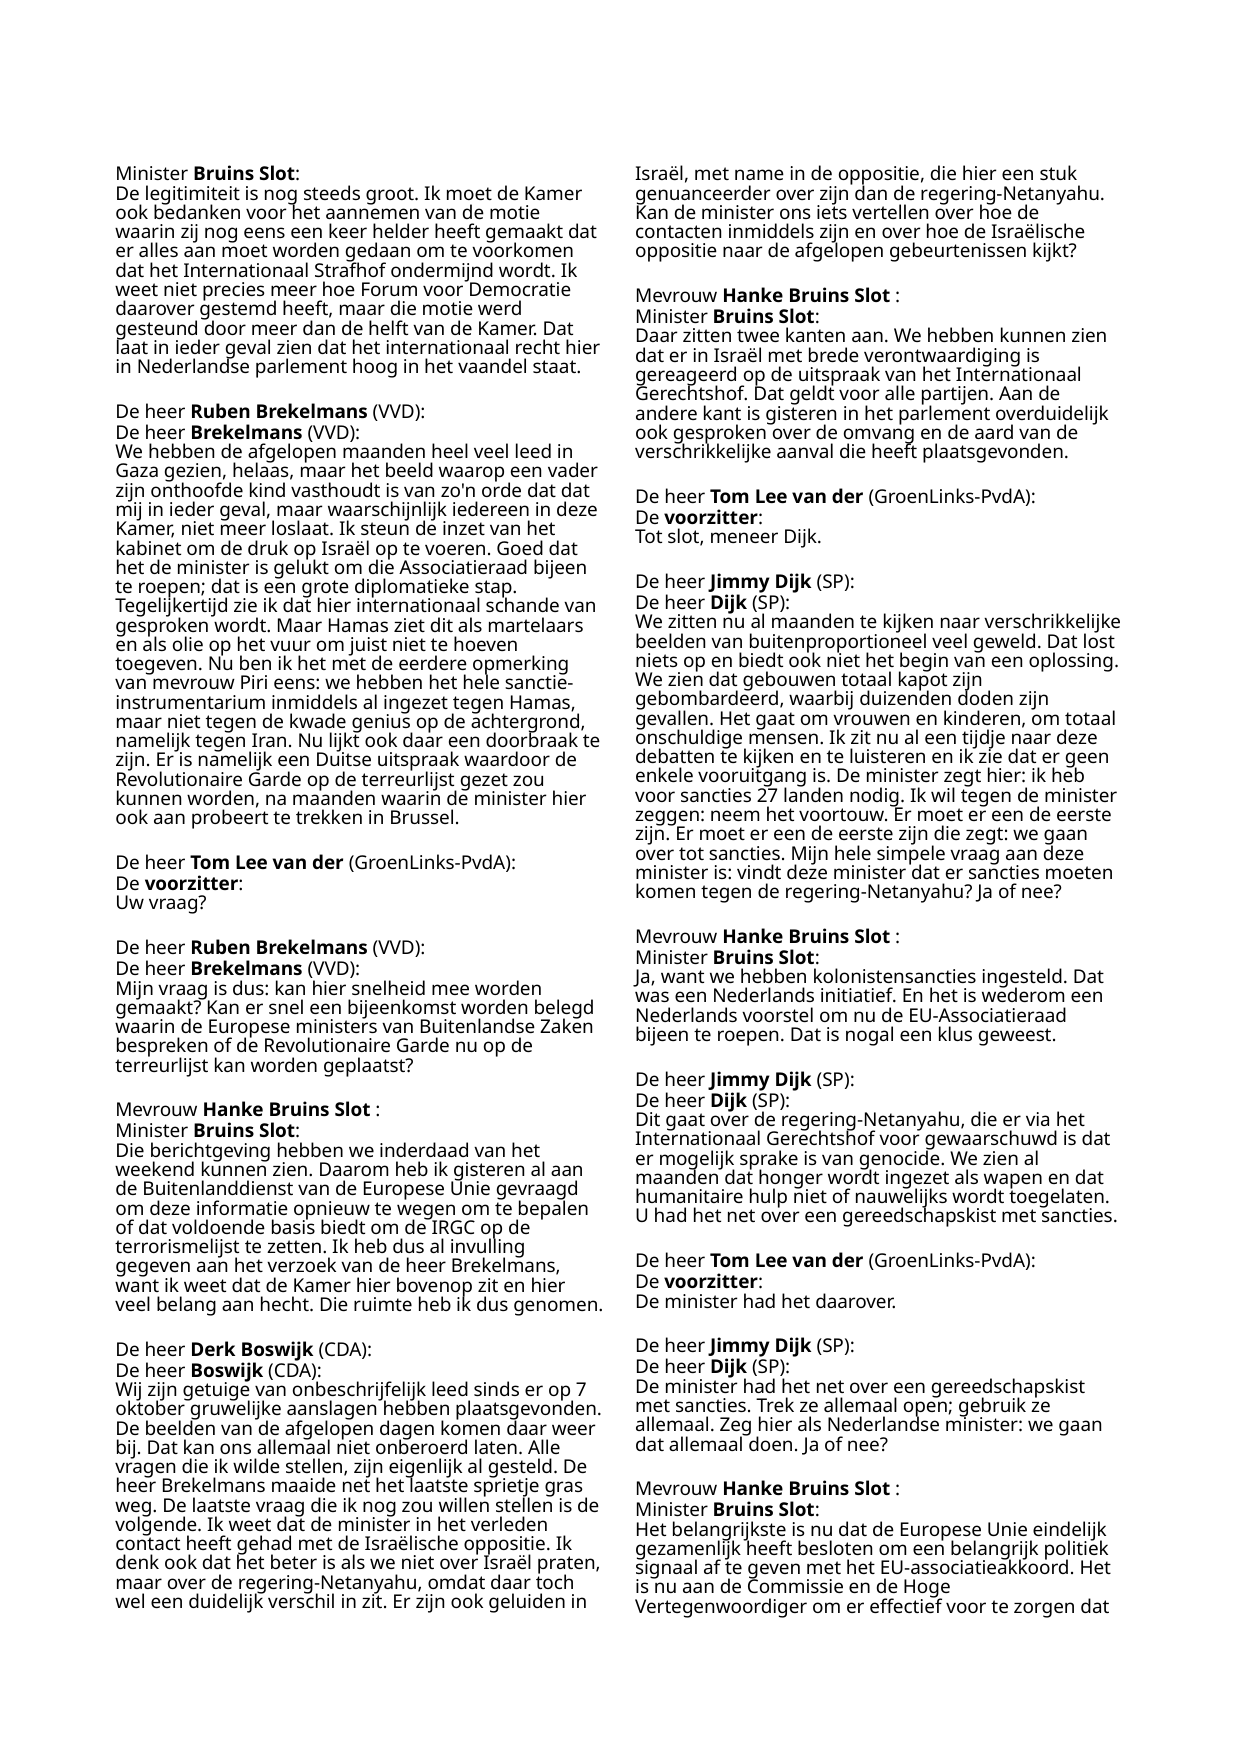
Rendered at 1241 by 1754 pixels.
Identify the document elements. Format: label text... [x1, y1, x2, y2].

text De heer Tom Lee van der (GroenLinks-PvdA): [635, 1248, 1125, 1273]
text De heer Ruben Brekelmans (VVD): [115, 934, 605, 960]
text De legitimiteit is nog steeds groot. Ik moet de Kamer ook bedanken voor het aannemen van de motie waarin zij nog eens een keer helder heeft gemaakt dat er alles aan moet worden gedaan om te voorkomen dat het Internationaal Strafhof ondermijnd wordt. Ik weet niet precies meer hoe Forum voor Democratie daarover gestemd heeft, maar die motie werd gesteund door meer dan de helft van de Kamer. Dat laat in ieder geval zien dat het internationaal recht hier in Nederlandse parlement hoog in het vaandel staat. [115, 184, 605, 377]
text Israël, met name in de oppositie, die hier een stuk genuanceerder over zijn dan de regering-Netanyahu. Kan de minister ons iets vertellen over hoe de contacten inmiddels zijn en over hoe de Israëlische oppositie naar de afgelopen gebeurtenissen kijkt? [635, 165, 1125, 262]
text De heer Jimmy Dijk (SP): [635, 568, 1125, 594]
text De minister had het net over een gereedschapskist met sancties. Trek ze allemaal open; gebruik ze allemaal. Zeg hier als Nederlandse minister: we gaan dat allemaal doen. Ja of nee? [635, 1378, 1125, 1455]
text Mevrouw Hanke Bruins Slot : [635, 282, 1125, 308]
text Minister Bruins Slot: [115, 1122, 605, 1142]
text Minister Bruins Slot: [635, 1501, 1125, 1521]
text De voorzitter: [115, 875, 605, 894]
text De heer Tom Lee van der (GroenLinks-PvdA): [635, 483, 1125, 509]
text De heer Tom Lee van der (GroenLinks-PvdA): [115, 849, 605, 875]
text De heer Dijk (SP): [635, 1092, 1125, 1111]
text De minister had het daarover. [635, 1293, 1125, 1312]
text De voorzitter: [635, 509, 1125, 528]
text Het belangrijkste is nu dat de Europese Unie eindelijk gezamenlijk heeft besloten om een belangrijk politiek signaal af te geven met het EU-associatieakkoord. Het is nu aan de Commissie en de Hoge Vertegenwoordiger om er effectief voor te zorgen dat [635, 1521, 1125, 1617]
text Tot slot, meneer Dijk. [635, 528, 1125, 547]
text De heer Boswijk (CDA): [115, 1362, 605, 1381]
text We hebben de afgelopen maanden heel veel leed in Gaza gezien, helaas, maar het beeld waarop een vader zijn onthoofde kind vasthoudt is van zo'n orde dat dat mij in ieder geval, maar waarschijnlijk iedereen in deze Kamer, niet meer loslaat. Ik steun de inzet van het kabinet om de druk op Israël op te voeren. Goed dat het de minister is gelukt om die Associatieraad bijeen te roepen; dat is een grote diplomatieke stap. Tegelijkertijd zie ik dat hier internationaal schande van gesproken wordt. Maar Hamas ziet dit als martelaars en als olie op het vuur om juist niet te hoeven toegeven. Nu ben ik het met de eerdere opmerking van mevrouw Piri eens: we hebben het hele sanctie-instrumentarium inmiddels al ingezet tegen Hamas, maar niet tegen de kwade genius op de achtergrond, namelijk tegen Iran. Nu lijkt ook daar een doorbraak te zijn. Er is namelijk een Duitse uitspraak waardoor de Revolutionaire Garde op de terreurlijst gezet zou kunnen worden, na maanden waarin de minister hier ook aan probeert te trekken in Brussel. [115, 443, 605, 828]
text Minister Bruins Slot: [115, 165, 605, 184]
text Daar zitten twee kanten aan. We hebben kunnen zien dat er in Israël met brede verontwaardiging is gereageerd op de uitspraak van het Internationaal Gerechtshof. Dat geldt voor alle partijen. Aan de andere kant is gisteren in het parlement overduidelijk ook gesproken over de omvang en de aard van de verschrikkelijke aanval die heeft plaatsgevonden. [635, 327, 1125, 462]
text De heer Brekelmans (VVD): [115, 960, 605, 979]
text De heer Derk Boswijk (CDA): [115, 1336, 605, 1362]
text De heer Jimmy Dijk (SP): [635, 1333, 1125, 1358]
text De heer Dijk (SP): [635, 1358, 1125, 1378]
text Mevrouw Hanke Bruins Slot : [115, 1097, 605, 1122]
text De heer Ruben Brekelmans (VVD): [115, 398, 605, 424]
text Dit gaat over de regering-Netanyahu, die er via het Internationaal Gerechtshof voor gewaarschuwd is dat er mogelijk sprake is van genocide. We zien al maanden dat honger wordt ingezet als wapen en dat humanitaire hulp niet of nauwelijks wordt toegelaten. U had het net over een gereedschapskist met sancties. [635, 1111, 1125, 1227]
text Mevrouw Hanke Bruins Slot : [635, 923, 1125, 949]
text Mijn vraag is dus: kan hier snelheid mee worden gemaakt? Kan er snel een bijeenkomst worden belegd waarin de Europese ministers van Buitenlandse Zaken bespreken of de Revolutionaire Garde nu op de terreurlijst kan worden geplaatst? [115, 979, 605, 1076]
text Ja, want we hebben kolonistensancties ingesteld. Dat was een Nederlands initiatief. En het is wederom een Nederlands voorstel om nu de EU-Associatieraad bijeen te roepen. Dat is nogal een klus geweest. [635, 968, 1125, 1045]
text De heer Jimmy Dijk (SP): [635, 1066, 1125, 1092]
text Mevrouw Hanke Bruins Slot : [635, 1476, 1125, 1501]
text Minister Bruins Slot: [635, 949, 1125, 968]
text Wij zijn getuige van onbeschrijfelijk leed sinds er op 7 oktober gruwelijke aanslagen hebben plaatsgevonden. De beelden van de afgelopen dagen komen daar weer bij. Dat kan ons allemaal niet onberoerd laten. Alle vragen die ik wilde stellen, zijn eigenlijk al gesteld. De heer Brekelmans maaide net het laatste sprietje gras weg. De laatste vraag die ik nog zou willen stellen is de volgende. Ik weet dat de minister in het verleden contact heeft gehad met de Israëlische oppositie. Ik denk ook dat het beter is als we niet over Israël praten, maar over de regering-Netanyahu, omdat daar toch wel een duidelijk verschil in zit. Er zijn ook geluiden in [115, 1381, 605, 1612]
text Die berichtgeving hebben we inderdaad van het weekend kunnen zien. Daarom heb ik gisteren al aan de Buitenlanddienst van de Europese Unie gevraagd om deze informatie opnieuw te wegen om te bepalen of dat voldoende basis biedt om de IRGC op de terrorismelijst te zetten. Ik heb dus al invulling gegeven aan het verzoek van de heer Brekelmans, want ik weet dat de Kamer hier bovenop zit en hier veel belang aan hecht. Die ruimte heb ik dus genomen. [115, 1142, 605, 1315]
text De heer Dijk (SP): [635, 594, 1125, 613]
text De voorzitter: [635, 1273, 1125, 1293]
text De heer Brekelmans (VVD): [115, 424, 605, 443]
text We zitten nu al maanden te kijken naar verschrikkelijke beelden van buitenproportioneel veel geweld. Dat lost niets op en biedt ook niet het begin van een oplossing. We zien dat gebouwen totaal kapot zijn gebombardeerd, waarbij duizenden doden zijn gevallen. Het gaat om vrouwen en kinderen, om totaal onschuldige mensen. Ik zit nu al een tijdje naar deze debatten te kijken en te luisteren en ik zie dat er geen enkele vooruitgang is. De minister zegt hier: ik heb voor sancties 27 landen nodig. Ik wil tegen de minister zeggen: neem het voortouw. Er moet er een de eerste zijn. Er moet er een de eerste zijn die zegt: we gaan over tot sancties. Mijn hele simpele vraag aan deze minister is: vindt deze minister dat er sancties moeten komen tegen de regering-Netanyahu? Ja of nee? [635, 613, 1125, 902]
text Uw vraag? [115, 894, 605, 914]
text Minister Bruins Slot: [635, 308, 1125, 327]
